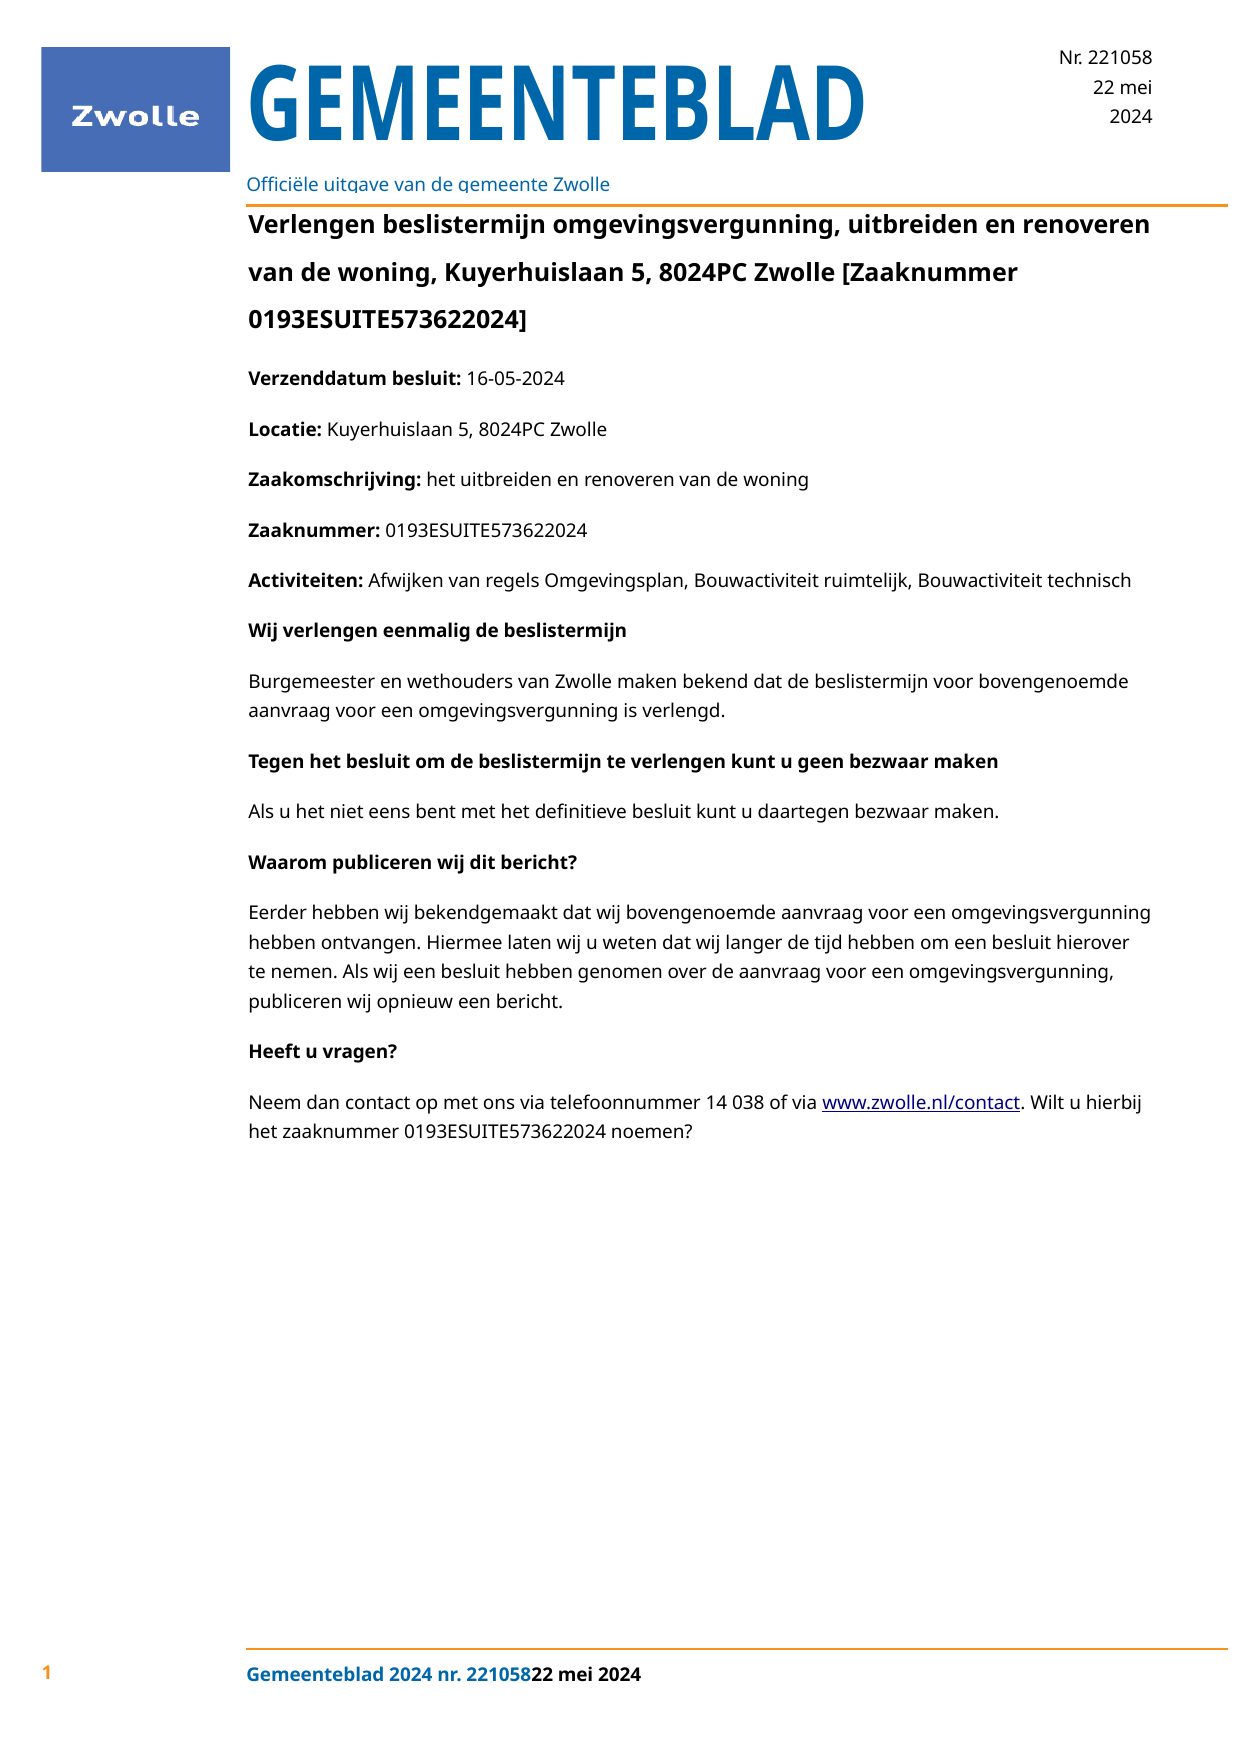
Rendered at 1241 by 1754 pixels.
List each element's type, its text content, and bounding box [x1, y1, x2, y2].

text Heeft u vragen? [248, 1038, 1152, 1064]
text Burgemeester en wethouders van Zwolle maken bekend dat de beslistermijn voor bovengenoemde aanvraag voor een omgevingsvergunning is verlengd. [248, 668, 1152, 723]
text Zaakomschrijving: het uitbreiden en renoveren van de woning [248, 466, 1152, 492]
text Verzenddatum besluit: 16-05-2024 [248, 366, 1152, 391]
text Verlengen beslistermijn omgevingsvergunning, uitbreiden en renoveren van de woning, Kuyerhuislaan 5, 8024PC Zwolle [Zaaknummer 0193ESUITE573622024] [248, 207, 1152, 336]
text Wij verlengen eenmalig de beslistermijn [248, 618, 1152, 643]
text Activiteiten: Afwijken van regels Omgevingsplan, Bouwactiviteit ruimtelijk, Bouwactiviteit technisch [248, 567, 1152, 593]
text Locatie: Kuyerhuislaan 5, 8024PC Zwolle [248, 416, 1152, 442]
text Waarom publiceren wij dit bericht? [248, 849, 1152, 874]
text Tegen het besluit om de beslistermijn te verlengen kunt u geen bezwaar maken [248, 748, 1152, 774]
picture [41, 47, 231, 172]
text Neem dan contact op met ons via telefoonnummer 14 038 of via www.zwolle.nl/contact. Wilt u hierbij het zaaknummer 0193ESUITE573622024 noemen? [248, 1089, 1152, 1144]
text Zaaknummer: 0193ESUITE573622024 [248, 517, 1152, 542]
text Eerder hebben wij bekendgemaakt dat wij bovengenoemde aanvraag voor een omgevingsvergunning hebben ontvangen. Hiermee laten wij u weten dat wij langer de tijd hebben om een besluit hierover te nemen. Als wij een besluit hebben genomen over de aanvraag voor een omgevingsvergunning, publiceren wij opnieuw een bericht. [248, 899, 1152, 1014]
text Als u het niet eens bent met het definitieve besluit kunt u daartegen bezwaar maken. [248, 798, 1152, 824]
